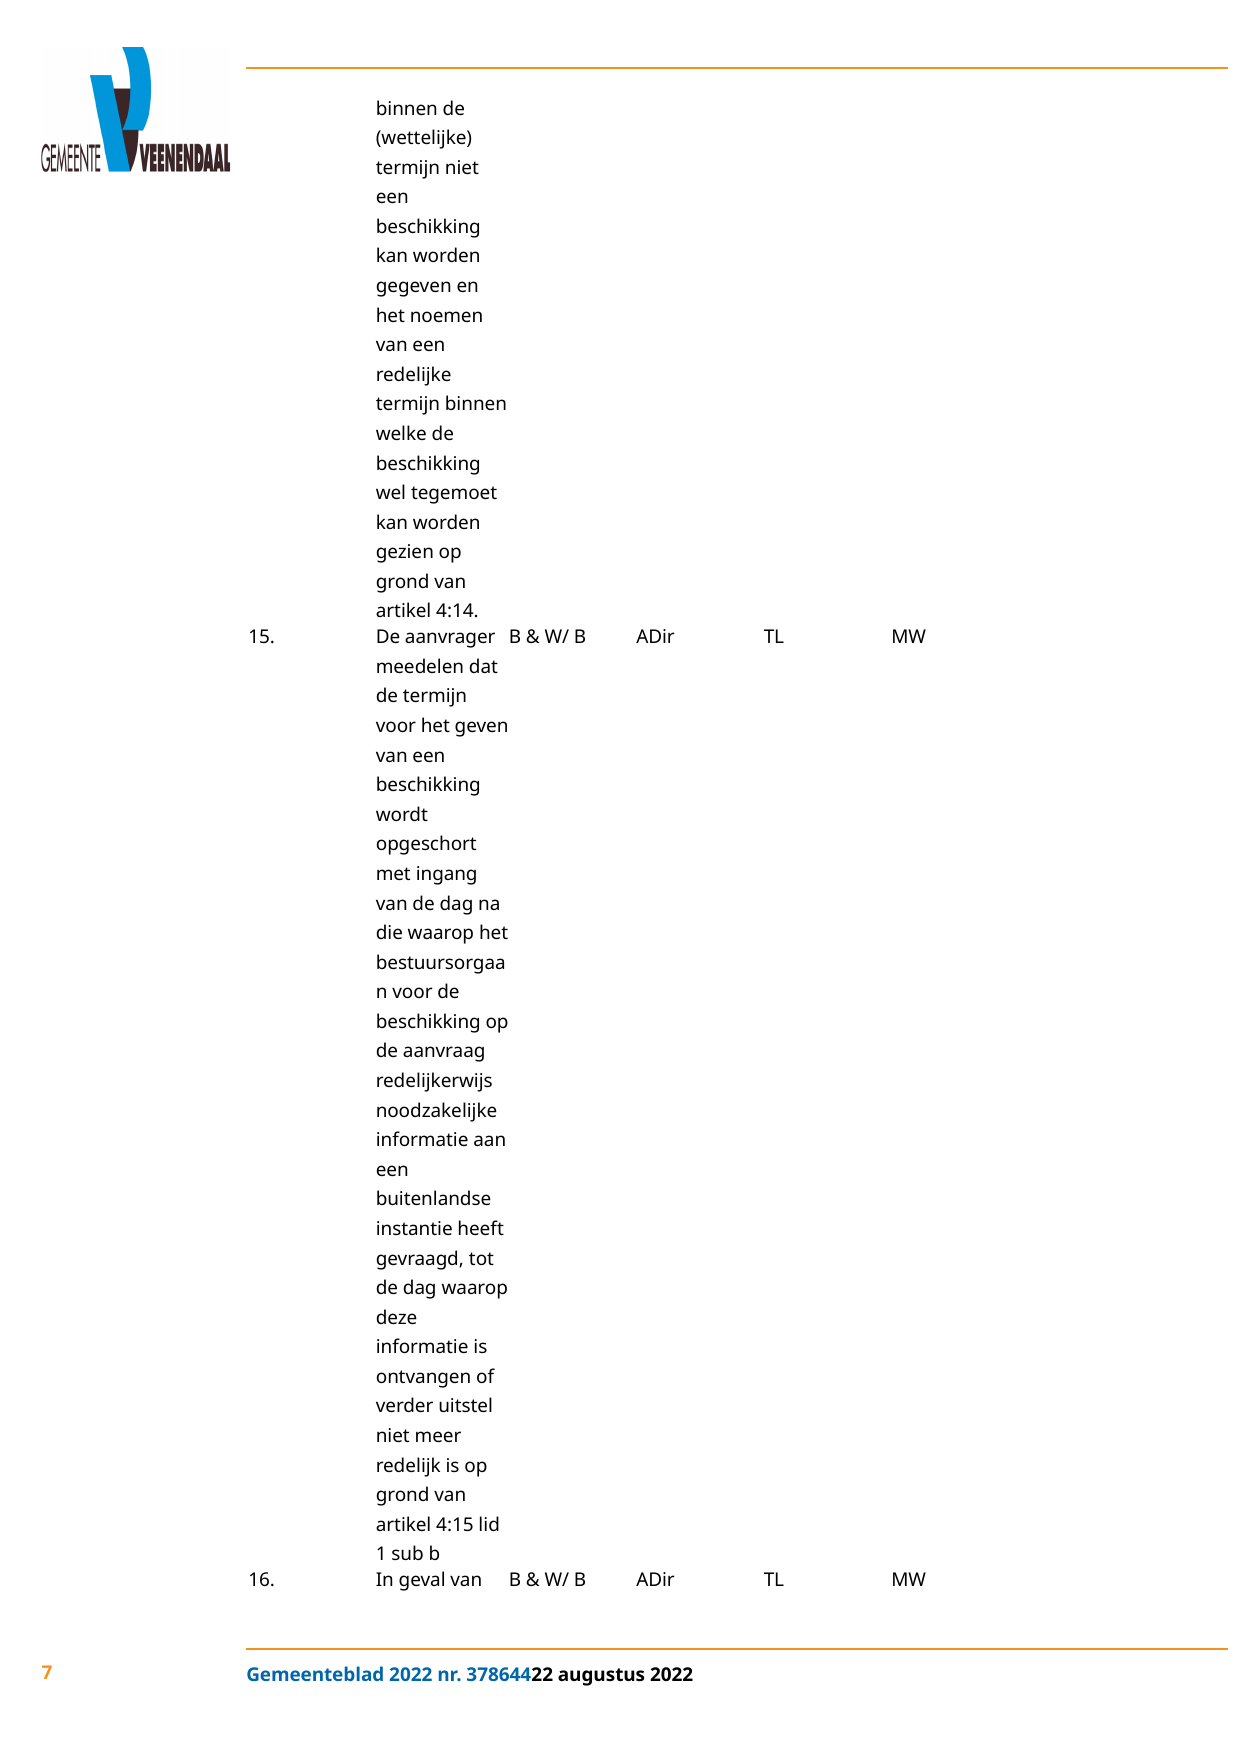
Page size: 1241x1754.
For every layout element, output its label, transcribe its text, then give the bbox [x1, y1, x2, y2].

table_cell 16. [248, 1566, 376, 1592]
table_cell [1019, 95, 1152, 623]
table_cell [891, 95, 1018, 623]
table_cell [1019, 1566, 1152, 1592]
table_cell [248, 95, 376, 623]
table_cell TL [764, 1566, 891, 1592]
table_cell MW [891, 1566, 1018, 1592]
table_cell B & W/ B [509, 624, 636, 1566]
table_cell binnen de (wettelijke) termijn niet een beschikking kan worden gegeven en het noemen van een redelijke termijn binnen welke de beschikking wel tegemoet kan worden gezien op grond van artikel 4:14. [376, 95, 508, 623]
table_cell TL [764, 624, 891, 1566]
picture [41, 47, 130, 172]
table_cell [764, 95, 891, 623]
table_cell ADir [636, 1566, 763, 1592]
table_cell B & W/ B [509, 1566, 636, 1592]
table_cell ADir [636, 624, 763, 1566]
table_cell [1019, 624, 1152, 1566]
table_cell [636, 95, 763, 623]
table_cell De aanvrager meedelen dat de termijn voor het geven van een beschikking wordt opgeschort met ingang van de dag na die waarop het bestuursorgaan voor de beschikking op de aanvraag redelijkerwijs noodzakelijke informatie aan een buitenlandse instantie heeft gevraagd, tot de dag waarop deze informatie is ontvangen of verder uitstel niet meer redelijk is op grond van artikel 4:15 lid 1 sub b [376, 624, 508, 1566]
table_cell MW [891, 624, 1018, 1566]
table_cell 15. [248, 624, 376, 1566]
table_cell In geval van [376, 1566, 508, 1592]
picture [123, 47, 231, 172]
table_cell [509, 95, 636, 623]
